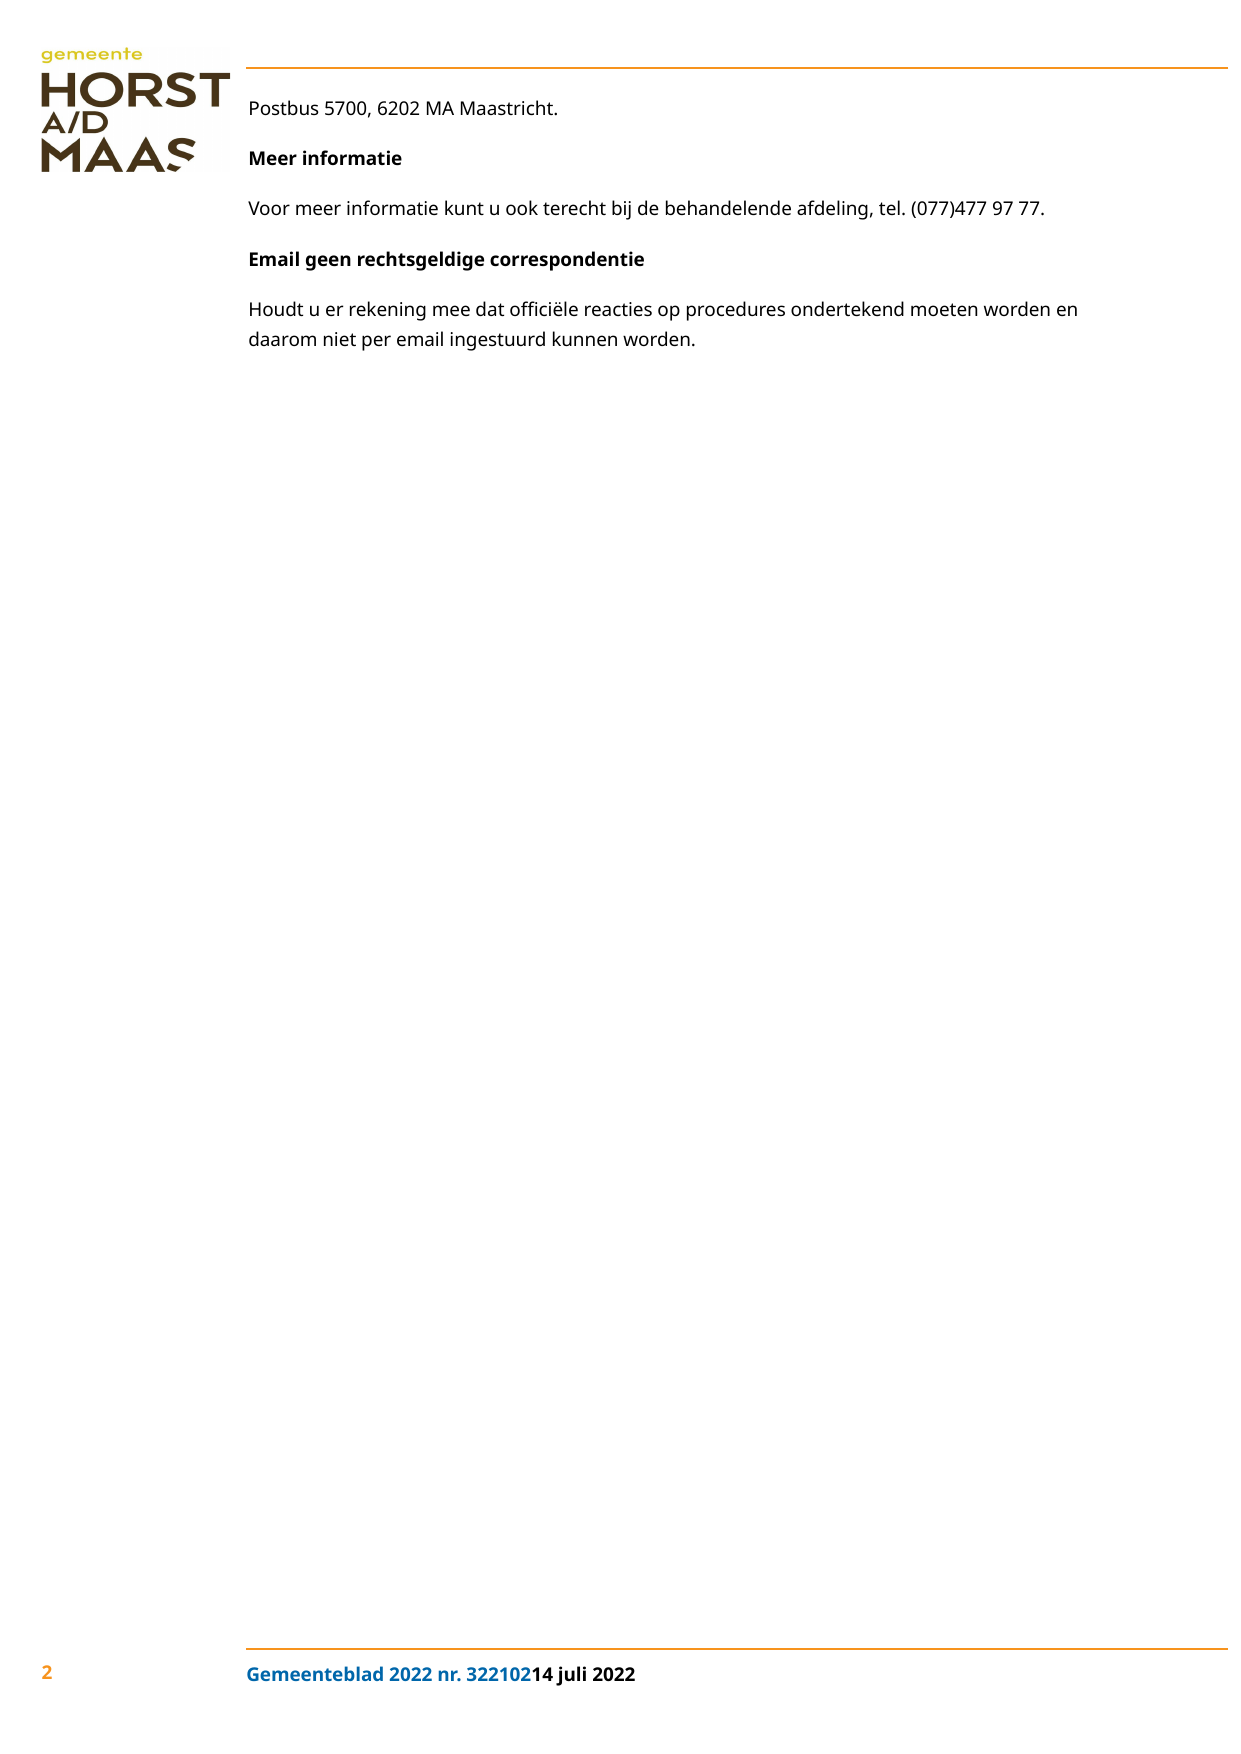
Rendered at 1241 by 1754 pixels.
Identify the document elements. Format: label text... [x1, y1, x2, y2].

picture [41, 47, 231, 172]
text Email geen rechtsgeldige correspondentie [248, 246, 1152, 272]
text Postbus 5700, 6202 MA Maastricht. [248, 95, 1152, 121]
text Meer informatie [248, 145, 1152, 171]
text Voor meer informatie kunt u ook terecht bij de behandelende afdeling, tel. (077)477 97 77. [248, 196, 1152, 221]
text Houdt u er rekening mee dat officiële reacties op procedures ondertekend moeten worden en daarom niet per email ingestuurd kunnen worden. [248, 296, 1152, 352]
